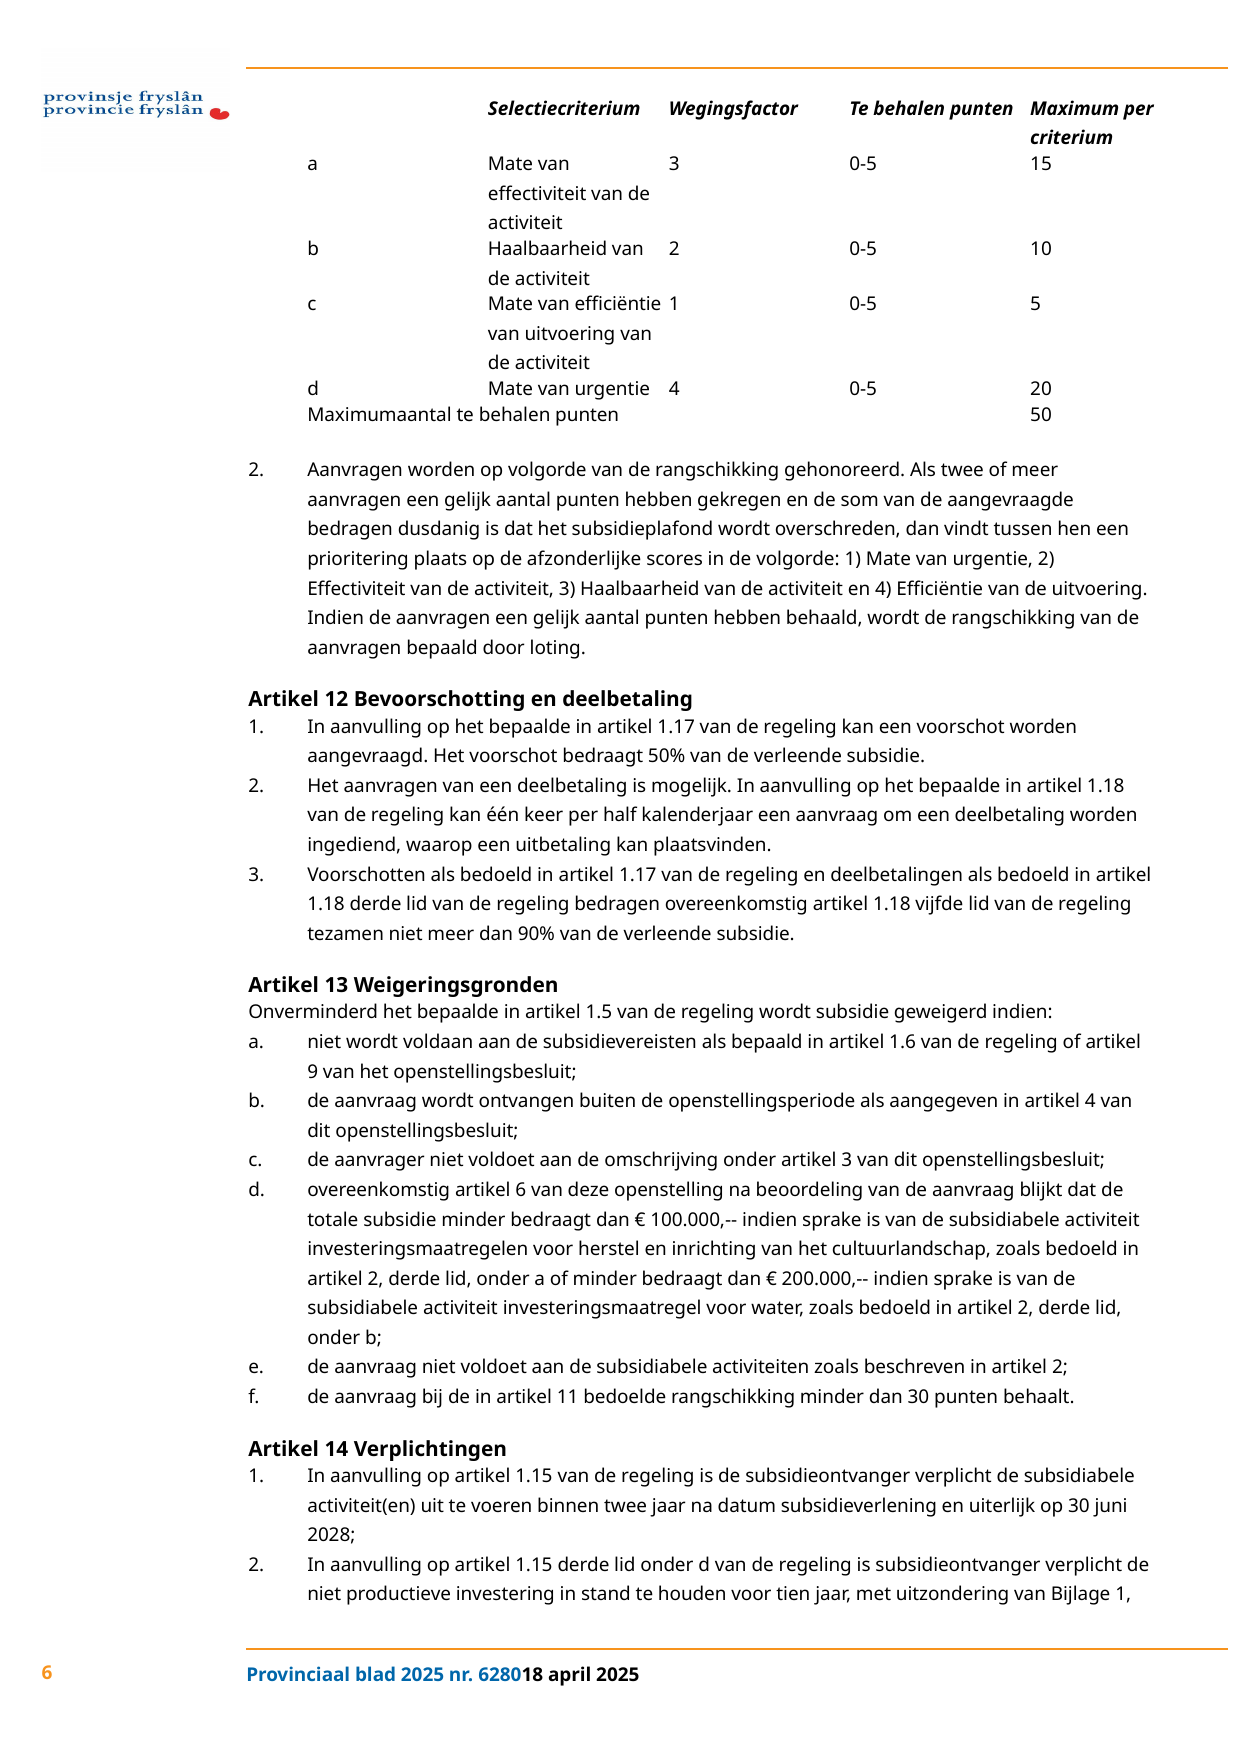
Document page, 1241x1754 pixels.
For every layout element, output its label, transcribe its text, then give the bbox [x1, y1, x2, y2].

list Aanvragen worden op volgorde van de rangschikking gehonoreerd. Als twee of meer aanvragen een gelijk aantal punten hebben gekregen en de som van de aangevraagde bedragen dusdanig is dat het subsidieplafond wordt overschreden, dan vindt tussen hen een prioritering plaats op de afzonderlijke scores in de volgorde: 1) Mate van urgentie, 2) Effectiviteit van de activiteit, 3) Haalbaarheid van de activiteit en 4) Efficiëntie van de uitvoering. Indien de aanvragen een gelijk aantal punten hebben behaald, wordt de rangschikking van de aanvragen bepaald door loting. [248, 456, 1152, 660]
table_cell d [307, 375, 488, 401]
table_cell 10 [1030, 235, 1211, 290]
table_cell Maximumaantal te behalen punten [307, 401, 1030, 427]
text Artikel 14 Verplichtingen [248, 1434, 1152, 1462]
text Artikel 13 Weigeringsgronden [248, 970, 1152, 999]
table_cell b [307, 235, 488, 290]
table_cell Mate van efficiëntie van uitvoering van de activiteit [488, 290, 668, 375]
table_cell 50 [1030, 401, 1211, 427]
table_cell 20 [1030, 375, 1211, 401]
table_cell 0-5 [849, 375, 1030, 401]
list de aanvraag niet voldoet aan de subsidiabele activiteiten zoals beschreven in artikel 2; [248, 1354, 1152, 1379]
list Voorschotten als bedoeld in artikel 1.17 van de regeling en deelbetalingen als bedoeld in artikel 1.18 derde lid van de regeling bedragen overeenkomstig artikel 1.18 vijfde lid van de regeling tezamen niet meer dan 90% van de verleende subsidie. [248, 861, 1152, 946]
list overeenkomstig artikel 6 van deze openstelling na beoordeling van de aanvraag blijkt dat de totale subsidie minder bedraagt dan € 100.000,-- indien sprake is van de subsidiabele activiteit investeringsmaatregelen voor herstel en inrichting van het cultuurlandschap, zoals bedoeld in artikel 2, derde lid, onder a of minder bedraagt dan € 200.000,-- indien sprake is van de subsidiabele activiteit investeringsmaatregel voor water, zoals bedoeld in artikel 2, derde lid, onder b; [248, 1176, 1152, 1350]
table_header Maximum per criterium [1030, 95, 1211, 150]
table_cell 15 [1030, 150, 1211, 235]
table_header Selectiecriterium [488, 95, 668, 150]
list In aanvulling op het bepaalde in artikel 1.17 van de regeling kan een voorschot worden aangevraagd. Het voorschot bedraagt 50% van de verleende subsidie. [248, 713, 1152, 768]
table_cell 4 [669, 375, 849, 401]
table_cell c [307, 290, 488, 375]
table_cell 0-5 [849, 290, 1030, 375]
table_cell Mate van effectiviteit van de activiteit [488, 150, 668, 235]
table_cell 0-5 [849, 150, 1030, 235]
table_cell a [307, 150, 488, 235]
table_cell 0-5 [849, 235, 1030, 290]
table_header Wegingsfactor [669, 95, 849, 150]
list de aanvrager niet voldoet aan de omschrijving onder artikel 3 van dit openstellingsbesluit; [248, 1147, 1152, 1172]
table_cell 1 [669, 290, 849, 375]
list niet wordt voldaan aan de subsidievereisten als bepaald in artikel 1.6 van de regeling of artikel 9 van het openstellingsbesluit; [248, 1028, 1152, 1084]
table_cell Haalbaarheid van de activiteit [488, 235, 668, 290]
list In aanvulling op artikel 1.15 derde lid onder d van de regeling is subsidieontvanger verplicht de niet productieve investering in stand te houden voor tien jaar, met uitzondering van Bijlage 1, [248, 1551, 1152, 1606]
picture [41, 47, 231, 172]
table_cell 2 [669, 235, 849, 290]
text Onverminderd het bepaalde in artikel 1.5 van de regeling wordt subsidie geweigerd indien: [248, 999, 1152, 1024]
text Artikel 12 Bevoorschotting en deelbetaling [248, 684, 1152, 713]
list de aanvraag wordt ontvangen buiten de openstellingsperiode als aangegeven in artikel 4 van dit openstellingsbesluit; [248, 1087, 1152, 1143]
table_cell 5 [1030, 290, 1211, 375]
table_cell 3 [669, 150, 849, 235]
list In aanvulling op artikel 1.15 van de regeling is de subsidieontvanger verplicht de subsidiabele activiteit(en) uit te voeren binnen twee jaar na datum subsidieverlening en uiterlijk op 30 juni 2028; [248, 1462, 1152, 1547]
table_header [307, 95, 488, 150]
list Het aanvragen van een deelbetaling is mogelijk. In aanvulling op het bepaalde in artikel 1.18 van de regeling kan één keer per half kalenderjaar een aanvraag om een deelbetaling worden ingediend, waarop een uitbetaling kan plaatsvinden. [248, 772, 1152, 857]
table_cell Mate van urgentie [488, 375, 668, 401]
table_header Te behalen punten [849, 95, 1030, 150]
list de aanvraag bij de in artikel 11 bedoelde rangschikking minder dan 30 punten behaalt. [248, 1383, 1152, 1409]
